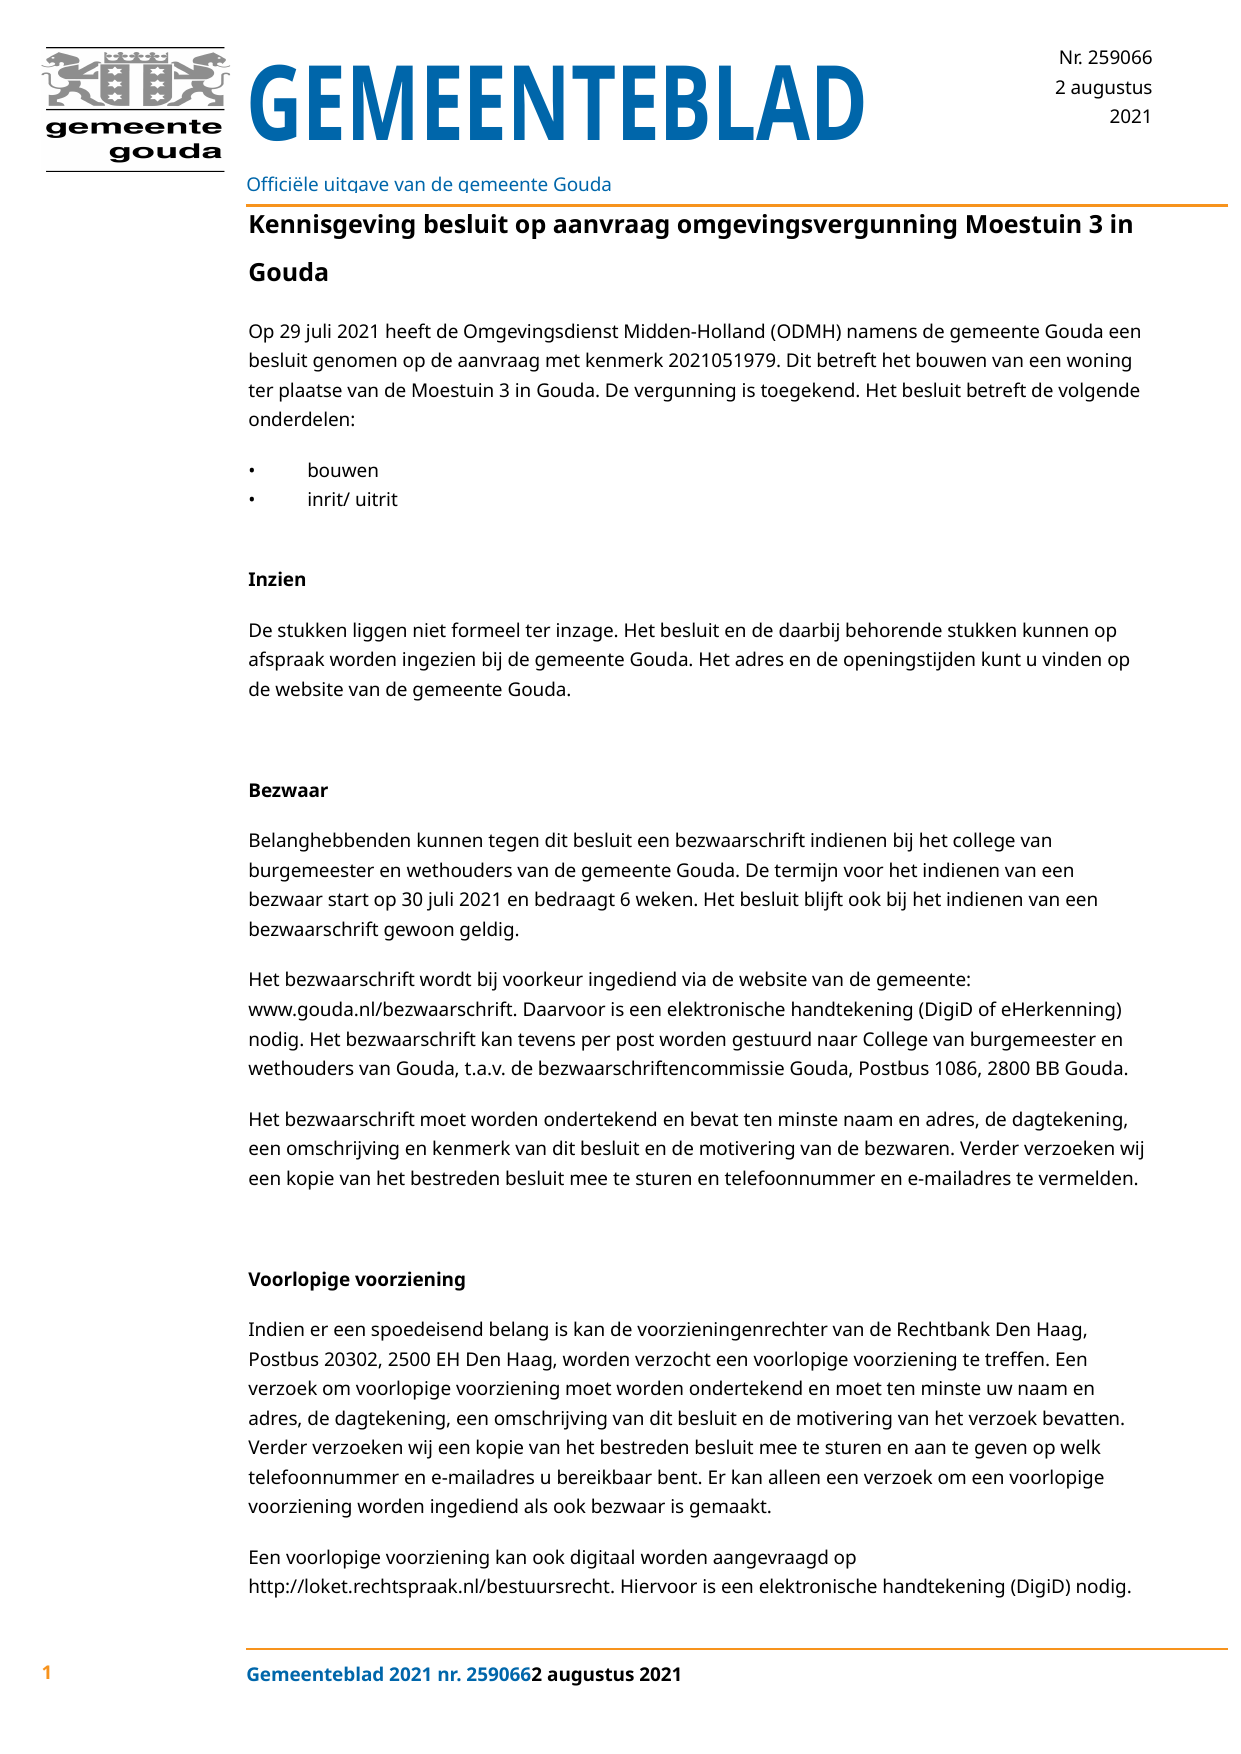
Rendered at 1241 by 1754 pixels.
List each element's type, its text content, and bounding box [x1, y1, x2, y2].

text Voorlopige voorziening [248, 1266, 1152, 1292]
picture [41, 47, 231, 172]
text Op 29 juli 2021 heeft de Omgevingsdienst Midden-Holland (ODMH) namens de gemeente Gouda een besluit genomen op de aanvraag met kenmerk 2021051979. Dit betreft het bouwen van een woning ter plaatse van de Moestuin 3 in Gouda. De vergunning is toegekend. Het besluit betreft de volgende onderdelen: [248, 318, 1152, 432]
text Kennisgeving besluit op aanvraag omgevingsvergunning Moestuin 3 in Gouda [248, 207, 1152, 288]
text Belanghebbenden kunnen tegen dit besluit een bezwaarschrift indienen bij het college van burgemeester en wethouders van de gemeente Gouda. De termijn voor het indienen van een bezwaar start op 30 juli 2021 en bedraagt 6 weken. Het besluit blijft ook bij het indienen van een bezwaarschrift gewoon geldig. [248, 827, 1152, 942]
list inrit/ uitrit [248, 487, 1152, 512]
text Inzien [248, 567, 1152, 592]
text Bezwaar [248, 777, 1152, 803]
text Het bezwaarschrift wordt bij voorkeur ingediend via de website van de gemeente: www.gouda.nl/bezwaarschrift. Daarvoor is een elektronische handtekening (DigiD of eHerkenning) nodig. Het bezwaarschrift kan tevens per post worden gestuurd naar College van burgemeester en wethouders van Gouda, t.a.v. de bezwaarschriftencommissie Gouda, Postbus 1086, 2800 BB Gouda. [248, 967, 1152, 1081]
text Het bezwaarschrift moet worden ondertekend en bevat ten minste naam en adres, de dagtekening, een omschrijving en kenmerk van dit besluit en de motivering van de bezwaren. Verder verzoeken wij een kopie van het bestreden besluit mee te sturen en telefoonnummer en e-mailadres te vermelden. [248, 1106, 1152, 1191]
text De stukken liggen niet formeel ter inzage. Het besluit en de daarbij behorende stukken kunnen op afspraak worden ingezien bij de gemeente Gouda. Het adres en de openingstijden kunt u vinden op de website van de gemeente Gouda. [248, 617, 1152, 702]
list bouwen [248, 457, 1152, 483]
text Een voorlopige voorziening kan ook digitaal worden aangevraagd op http://loket.rechtspraak.nl/bestuursrecht. Hiervoor is een elektronische handtekening (DigiD) nodig. [248, 1544, 1152, 1599]
text Indien er een spoedeisend belang is kan de voorzieningenrechter van de Rechtbank Den Haag, Postbus 20302, 2500 EH Den Haag, worden verzocht een voorlopige voorziening te treffen. Een verzoek om voorlopige voorziening moet worden ondertekend en moet ten minste uw naam en adres, de dagtekening, een omschrijving van dit besluit en de motivering van het verzoek bevatten. Verder verzoeken wij een kopie van het bestreden besluit mee te sturen en aan te geven op welk telefoonnummer en e-mailadres u bereikbaar bent. Er kan alleen een verzoek om een voorlopige voorziening worden ingediend als ook bezwaar is gemaakt. [248, 1316, 1152, 1519]
